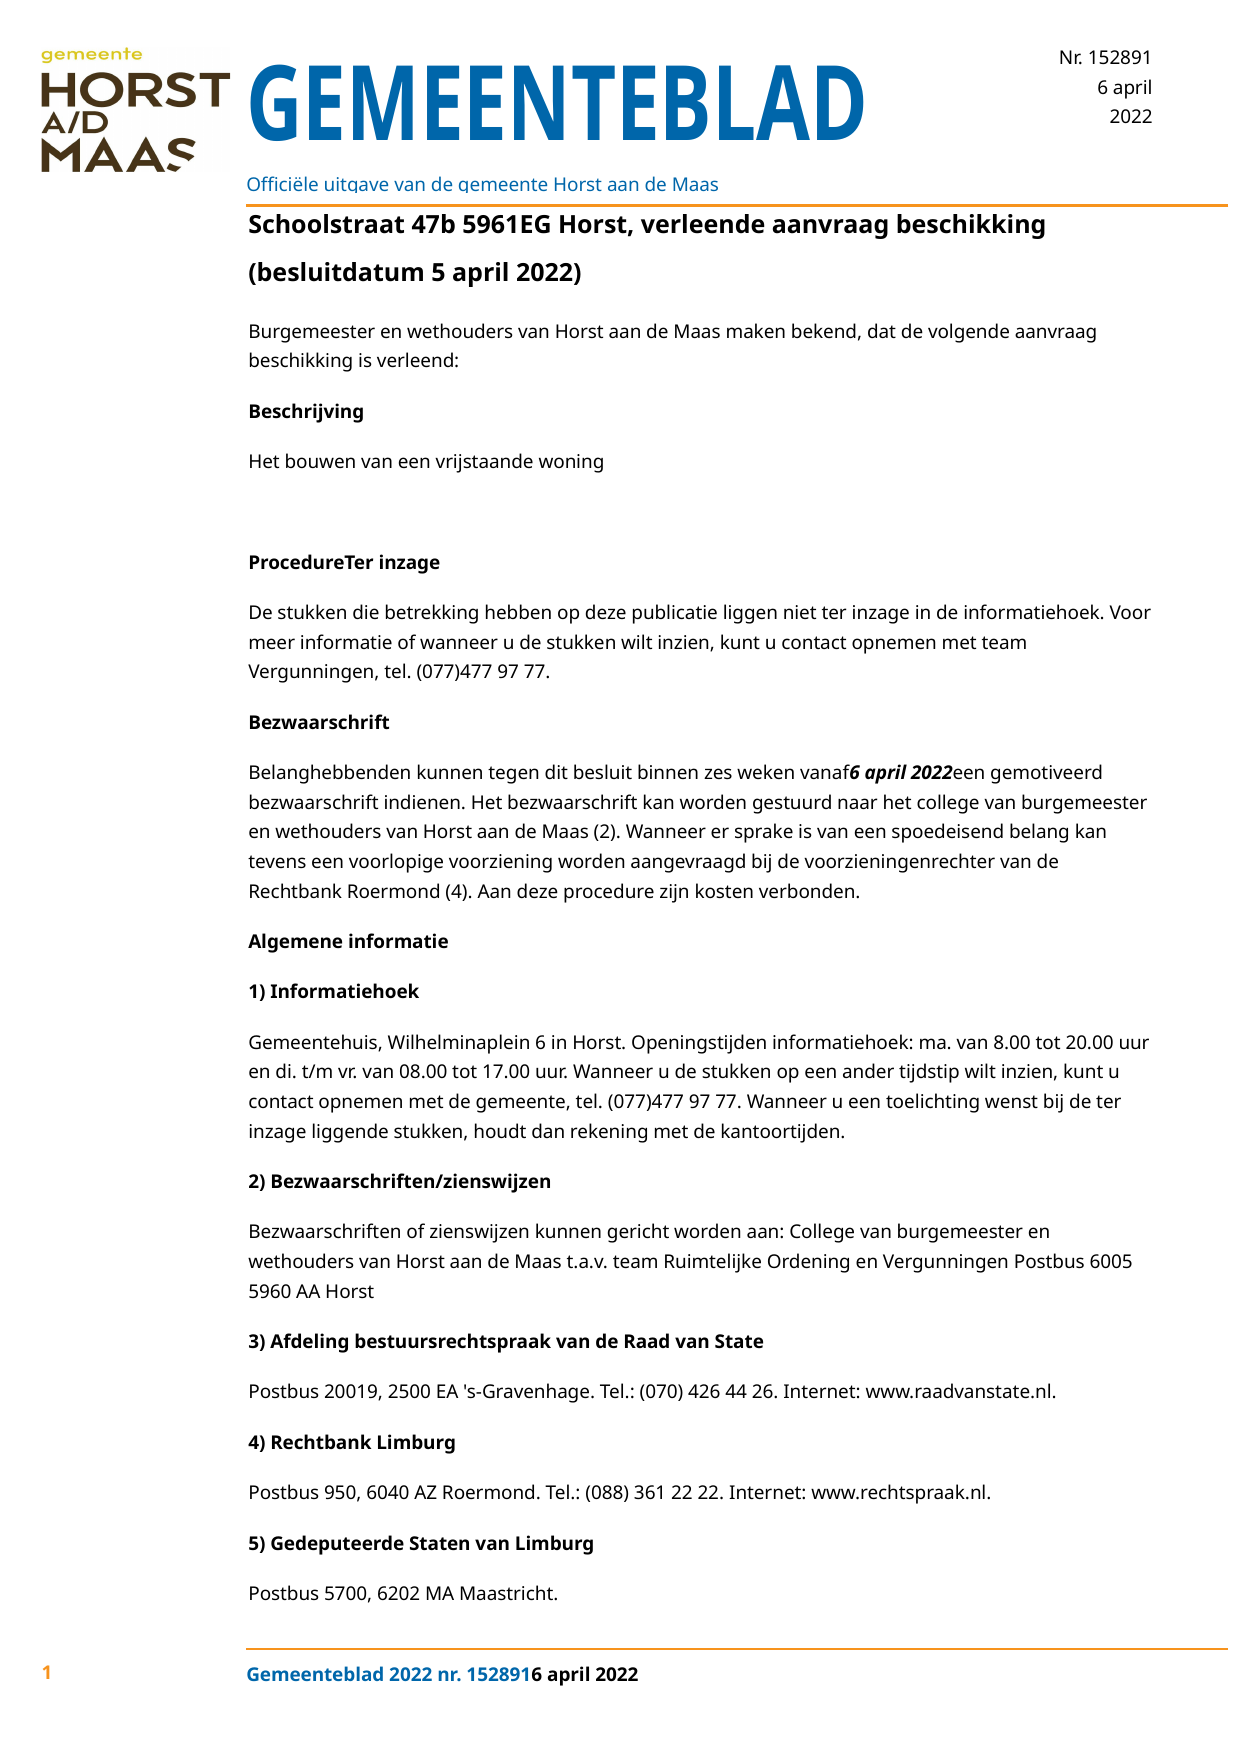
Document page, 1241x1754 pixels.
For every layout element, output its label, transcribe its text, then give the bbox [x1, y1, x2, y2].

text Gemeentehuis, Wilhelminaplein 6 in Horst. Openingstijden informatiehoek: ma. van 8.00 tot 20.00 uur en di. t/m vr. van 08.00 tot 17.00 uur. Wanneer u de stukken op een ander tijdstip wilt inzien, kunt u contact opnemen met de gemeente, tel. (077)477 97 77. Wanneer u een toelichting wenst bij de ter inzage liggende stukken, houdt dan rekening met de kantoortijden. [248, 1029, 1152, 1144]
text 3) Afdeling bestuursrechtspraak van de Raad van State [248, 1328, 1152, 1354]
text 1) Informatiehoek [248, 979, 1152, 1004]
text 5) Gedeputeerde Staten van Limburg [248, 1530, 1152, 1556]
text Bezwaarschriften of zienswijzen kunnen gericht worden aan: College van burgemeester en wethouders van Horst aan de Maas t.a.v. team Ruimtelijke Ordening en Vergunningen Postbus 6005 5960 AA Horst [248, 1219, 1152, 1304]
text 4) Rechtbank Limburg [248, 1429, 1152, 1455]
text Postbus 5700, 6202 MA Maastricht. [248, 1580, 1152, 1606]
text Burgemeester en wethouders van Horst aan de Maas maken bekend, dat de volgende aanvraag beschikking is verleend: [248, 318, 1152, 373]
picture [41, 47, 231, 172]
text Beschrijving [248, 398, 1152, 424]
text Het bouwen van een vrijstaande woning [248, 448, 1152, 474]
text ProcedureTer inzage [248, 549, 1152, 575]
text Postbus 950, 6040 AZ Roermond. Tel.: (088) 361 22 22. Internet: www.rechtspraak.nl. [248, 1479, 1152, 1505]
text Algemene informatie [248, 928, 1152, 954]
text Schoolstraat 47b 5961EG Horst, verleende aanvraag beschikking (besluitdatum 5 april 2022) [248, 207, 1152, 288]
text De stukken die betrekking hebben op deze publicatie liggen niet ter inzage in de informatiehoek. Voor meer informatie of wanneer u de stukken wilt inzien, kunt u contact opnemen met team Vergunningen, tel. (077)477 97 77. [248, 599, 1152, 684]
text Bezwaarschrift [248, 709, 1152, 735]
text 2) Bezwaarschriften/zienswijzen [248, 1168, 1152, 1194]
text Belanghebbenden kunnen tegen dit besluit binnen zes weken vanaf6 april 2022een gemotiveerd bezwaarschrift indienen. Het bezwaarschrift kan worden gestuurd naar het college van burgemeester en wethouders van Horst aan de Maas (2). Wanneer er sprake is van een spoedeisend belang kan tevens een voorlopige voorziening worden aangevraagd bij de voorzieningenrechter van de Rechtbank Roermond (4). Aan deze procedure zijn kosten verbonden. [248, 759, 1152, 904]
text Postbus 20019, 2500 EA 's-Gravenhage. Tel.: (070) 426 44 26. Internet: www.raadvanstate.nl. [248, 1379, 1152, 1404]
